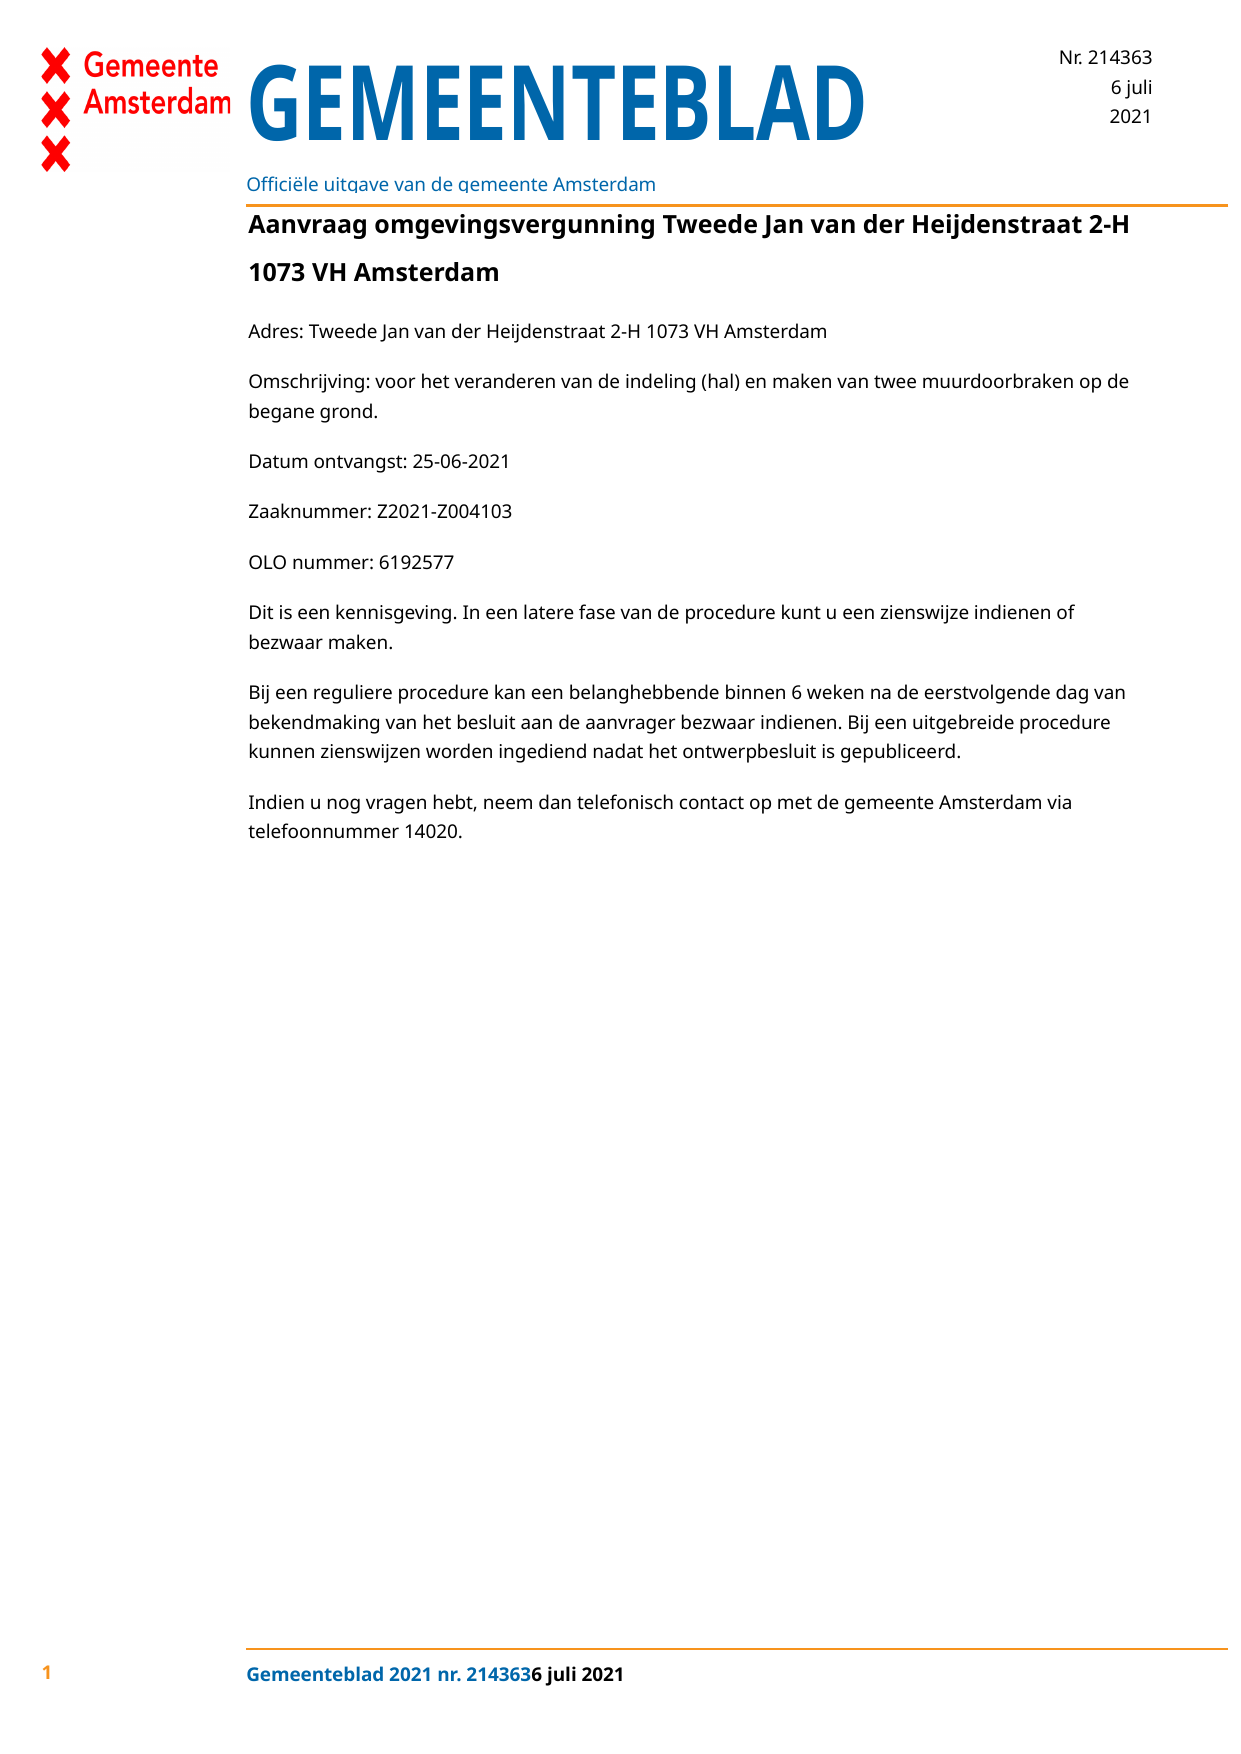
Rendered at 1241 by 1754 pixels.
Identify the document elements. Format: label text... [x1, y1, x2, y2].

text Zaaknummer: Z2021-Z004103 [248, 499, 1152, 524]
text Omschrijving: voor het veranderen van de indeling (hal) en maken van twee muurdoorbraken op de begane grond. [248, 368, 1152, 424]
text Dit is een kennisgeving. In een latere fase van de procedure kunt u een zienswijze indienen of bezwaar maken. [248, 599, 1152, 655]
picture [41, 47, 231, 172]
text Bij een reguliere procedure kan een belanghebbende binnen 6 weken na de eerstvolgende dag van bekendmaking van het besluit aan de aanvrager bezwaar indienen. Bij een uitgebreide procedure kunnen zienswijzen worden ingediend nadat het ontwerpbesluit is gepubliceerd. [248, 679, 1152, 764]
text OLO nummer: 6192577 [248, 549, 1152, 575]
text Datum ontvangst: 25-06-2021 [248, 448, 1152, 474]
text Indien u nog vragen hebt, neem dan telefonisch contact op met de gemeente Amsterdam via telefoonnummer 14020. [248, 789, 1152, 844]
text Adres: Tweede Jan van der Heijdenstraat 2-H 1073 VH Amsterdam [248, 318, 1152, 344]
text Aanvraag omgevingsvergunning Tweede Jan van der Heijdenstraat 2-H 1073 VH Amsterdam [248, 207, 1152, 288]
